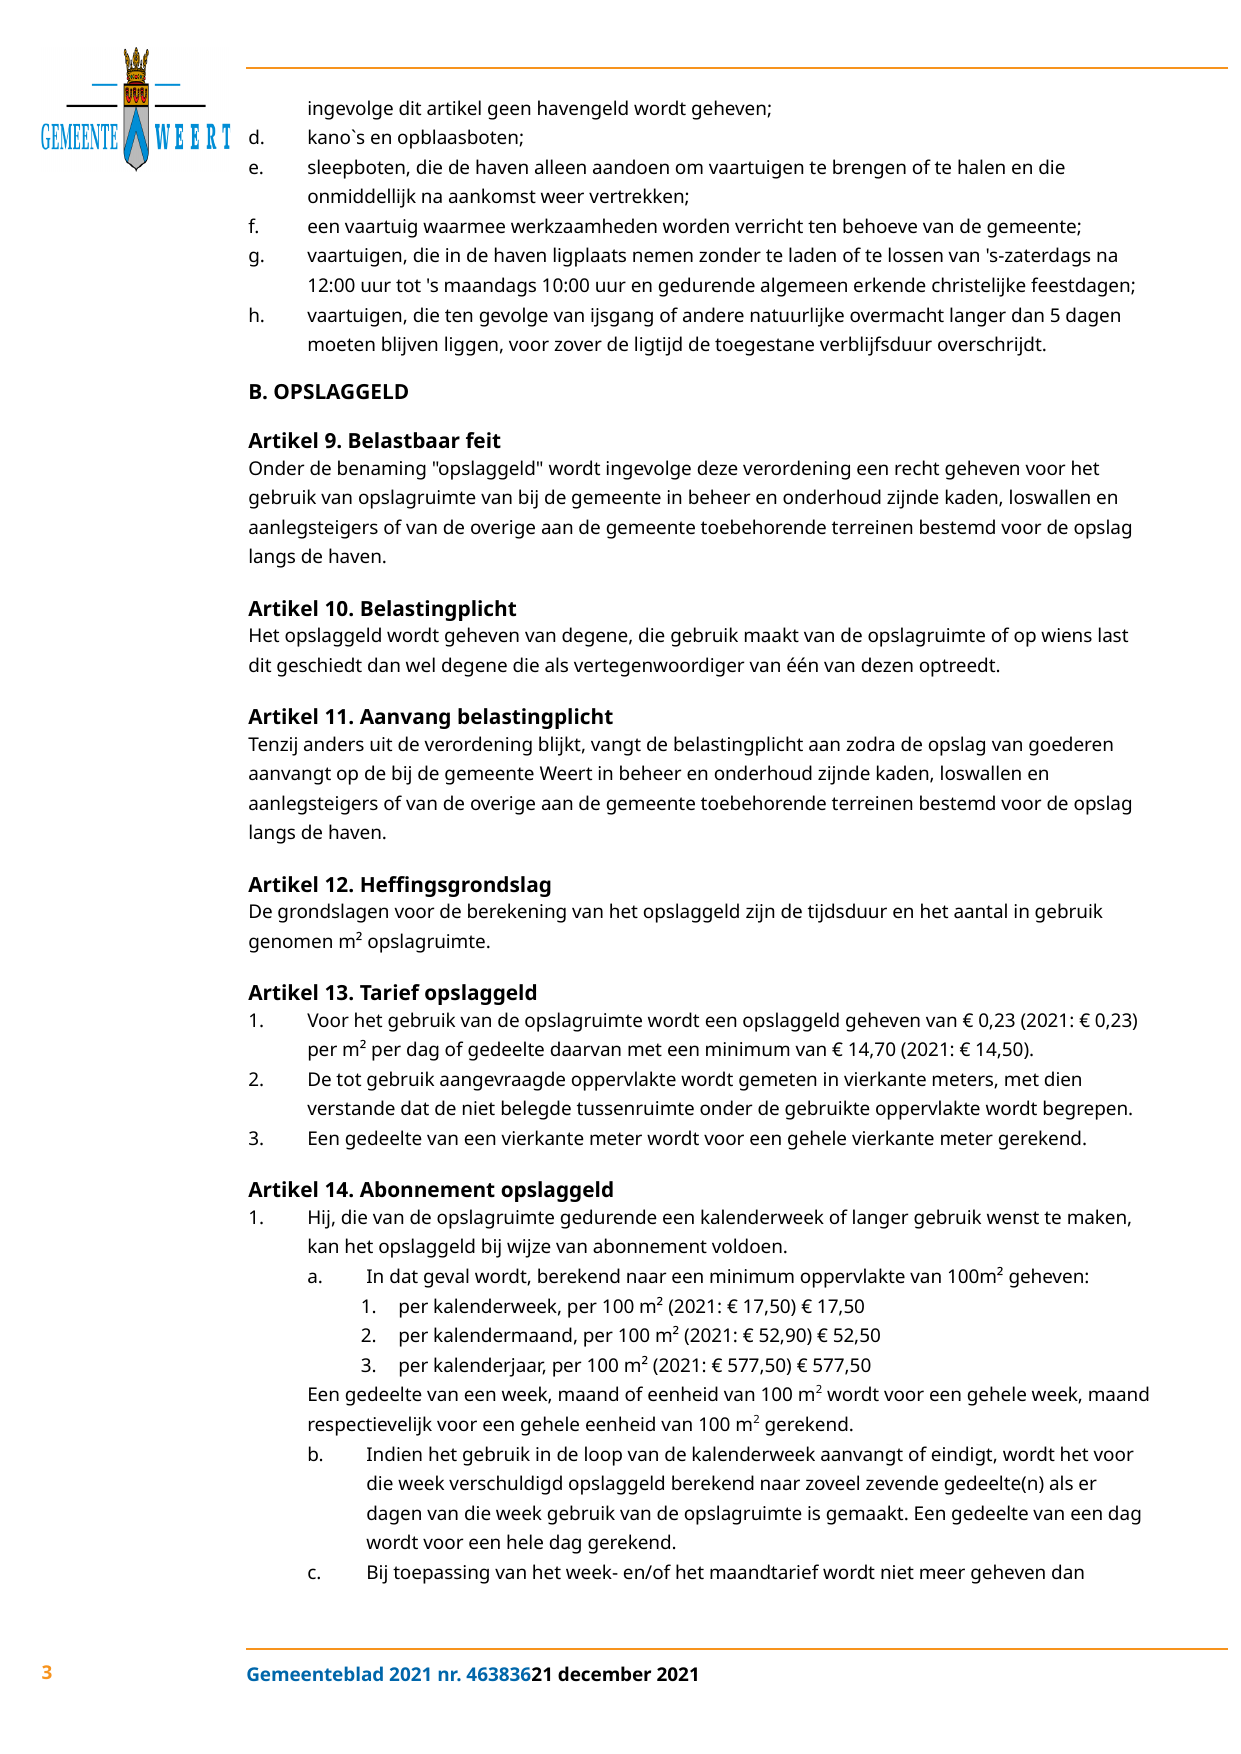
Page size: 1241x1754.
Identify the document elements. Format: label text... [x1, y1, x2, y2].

text Artikel 13. Tarief opslaggeld [248, 978, 1152, 1007]
text Artikel 9. Belastbaar feit [248, 426, 1152, 455]
list Voor het gebruik van de opslagruimte wordt een opslaggeld geheven van € 0,23 (2021: € 0,23) per m² per dag of gedeelte daarvan met een minimum van € 14,70 (2021: € 14,50). [248, 1007, 1152, 1062]
list per kalenderjaar, per 100 m² (2021: € 577,50) € 577,50 [361, 1352, 1152, 1378]
list vaartuigen, die in de haven ligplaats nemen zonder te laden of te lossen van 's-zaterdags na 12:00 uur tot 's maandags 10:00 uur en gedurende algemeen erkende christelijke feestdagen; [248, 243, 1152, 298]
text Onder de benaming "opslaggeld" wordt ingevolge deze verordening een recht geheven voor het gebruik van opslagruimte van bij de gemeente in beheer en onderhoud zijnde kaden, loswallen en aanlegsteigers of van de overige aan de gemeente toebehorende terreinen bestemd voor de opslag langs de haven. [248, 455, 1152, 569]
list per kalendermaand, per 100 m² (2021: € 52,90) € 52,50 [361, 1322, 1152, 1348]
list ingevolge dit artikel geen havengeld wordt geheven; [248, 95, 1152, 121]
list per kalenderweek, per 100 m² (2021: € 17,50) € 17,50 [361, 1293, 1152, 1318]
list een vaartuig waarmee werkzaamheden worden verricht ten behoeve van de gemeente; [248, 213, 1152, 239]
list Een gedeelte van een vierkante meter wordt voor een gehele vierkante meter gerekend. [248, 1125, 1152, 1151]
list De tot gebruik aangevraagde oppervlakte wordt gemeten in vierkante meters, met dien verstande dat de niet belegde tussenruimte onder de gebruikte oppervlakte wordt begrepen. [248, 1066, 1152, 1121]
text B. OPSLAGGELD [248, 377, 1152, 406]
picture [41, 47, 231, 172]
text Het opslaggeld wordt geheven van degene, die gebruik maakt van de opslagruimte of op wiens last dit geschiedt dan wel degene die als vertegenwoordiger van één van dezen optreedt. [248, 622, 1152, 678]
list Indien het gebruik in de loop van de kalenderweek aanvangt of eindigt, wordt het voor die week verschuldigd opslaggeld berekend naar zoveel zevende gedeelte(n) als er dagen van die week gebruik van de opslagruimte is gemaakt. Een gedeelte van een dag wordt voor een hele dag gerekend. [307, 1441, 1152, 1555]
list In dat geval wordt, berekend naar een minimum oppervlakte van 100m² geheven: [307, 1263, 1152, 1289]
text Tenzij anders uit de verordening blijkt, vangt de belastingplicht aan zodra de opslag van goederen aanvangt op de bij de gemeente Weert in beheer en onderhoud zijnde kaden, loswallen en aanlegsteigers of van de overige aan de gemeente toebehorende terreinen bestemd voor de opslag langs de haven. [248, 731, 1152, 845]
list sleepboten, die de haven alleen aandoen om vaartuigen te brengen of te halen en die onmiddellijk na aankomst weer vertrekken; [248, 154, 1152, 209]
text Artikel 14. Abonnement opslaggeld [248, 1176, 1152, 1204]
text Artikel 10. Belastingplicht [248, 594, 1152, 622]
text Artikel 12. Heffingsgrondslag [248, 870, 1152, 898]
list Bij toepassing van het week- en/of het maandtarief wordt niet meer geheven dan [307, 1559, 1152, 1585]
list Een gedeelte van een week, maand of eenheid van 100 m2 wordt voor een gehele week, maand respectievelijk voor een gehele eenheid van 100 m2 gerekend. [248, 1382, 1152, 1437]
text Artikel 11. Aanvang belastingplicht [248, 702, 1152, 731]
text De grondslagen voor de berekening van het opslaggeld zijn de tijdsduur en het aantal in gebruik genomen m² opslagruimte. [248, 898, 1152, 954]
list vaartuigen, die ten gevolge van ijsgang of andere natuurlijke overmacht langer dan 5 dagen moeten blijven liggen, voor zover de ligtijd de toegestane verblijfsduur overschrijdt. [248, 302, 1152, 357]
list Hij, die van de opslagruimte gedurende een kalenderweek of langer gebruik wenst te maken, kan het opslaggeld bij wijze van abonnement voldoen. [248, 1204, 1152, 1259]
list kano`s en opblaasboten; [248, 124, 1152, 150]
